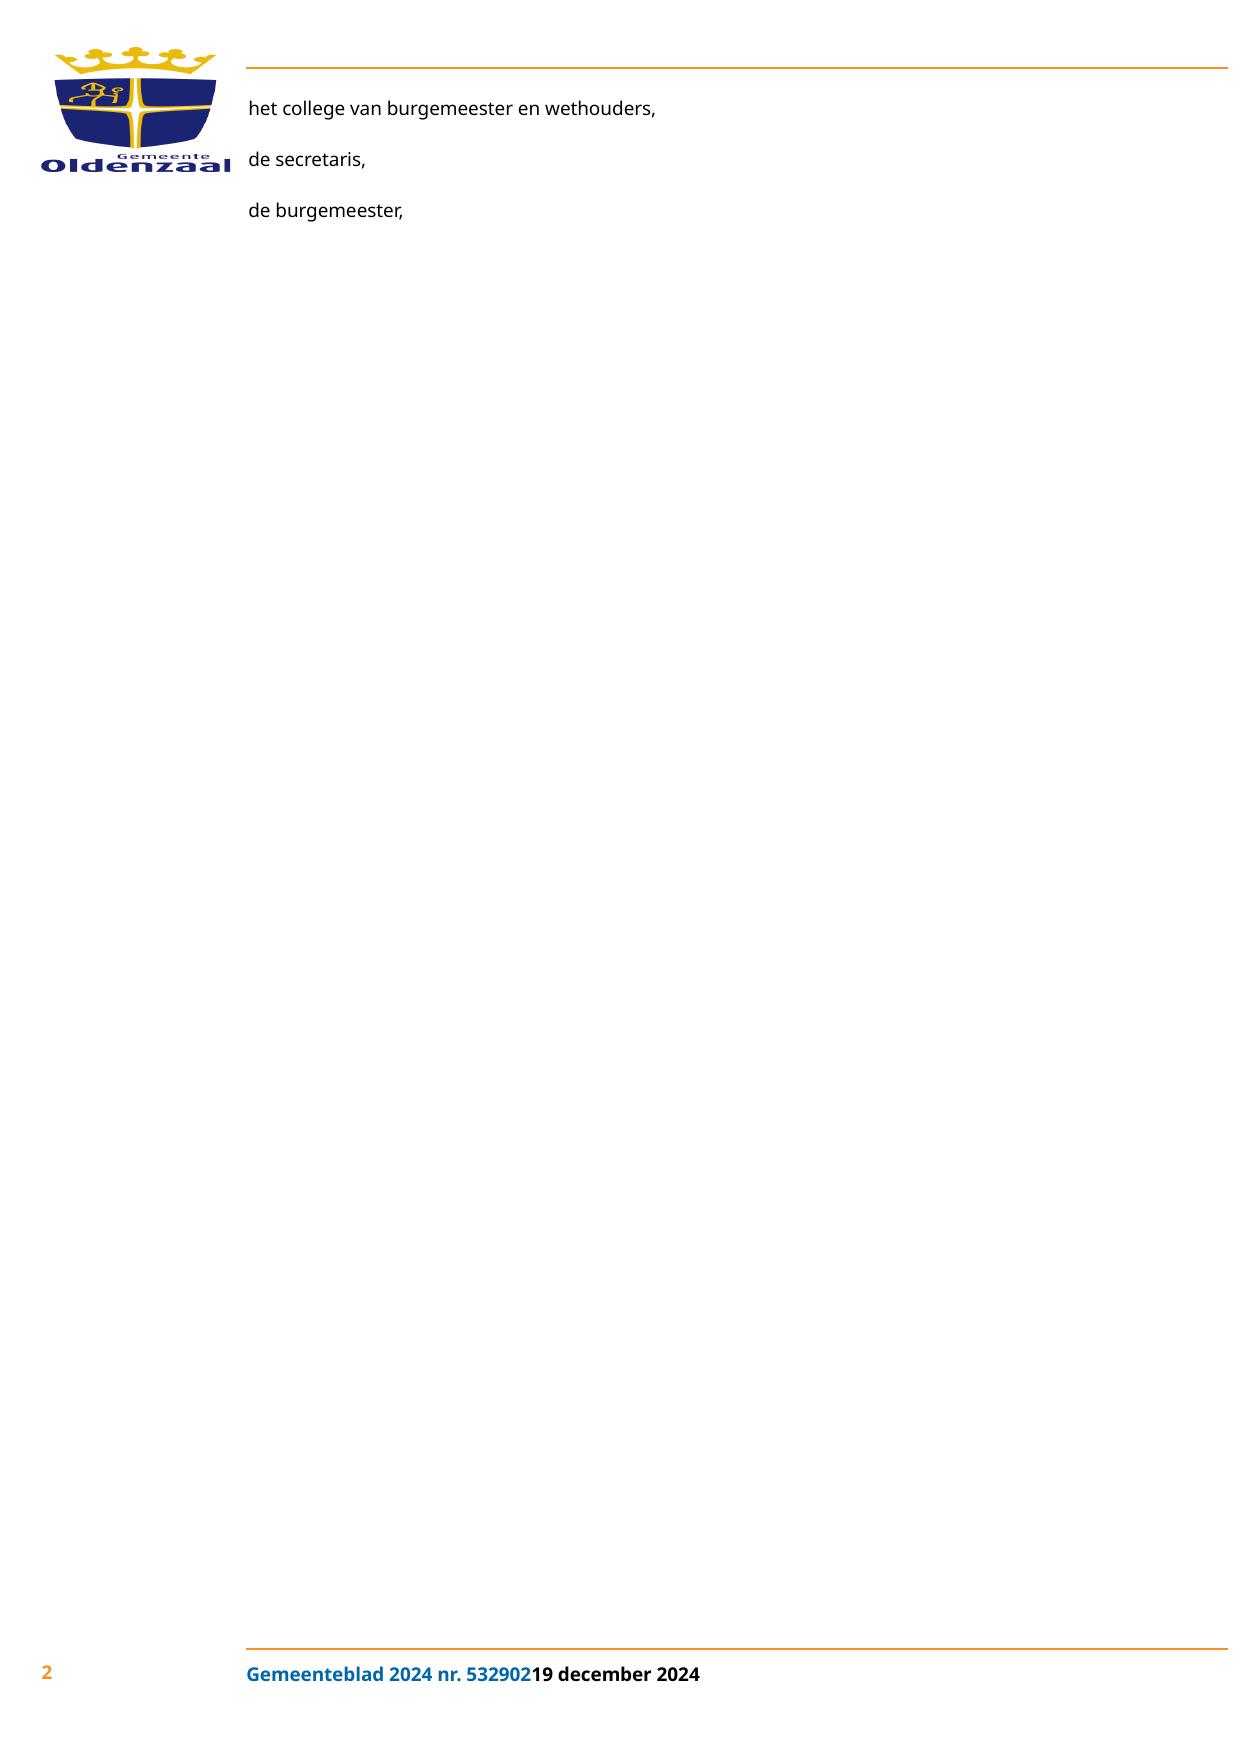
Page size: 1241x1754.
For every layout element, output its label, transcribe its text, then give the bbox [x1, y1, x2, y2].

picture [41, 47, 231, 172]
text het college van burgemeester en wethouders, [248, 95, 1152, 121]
text de burgemeester, [248, 198, 1152, 223]
text de secretaris, [248, 146, 1152, 172]
